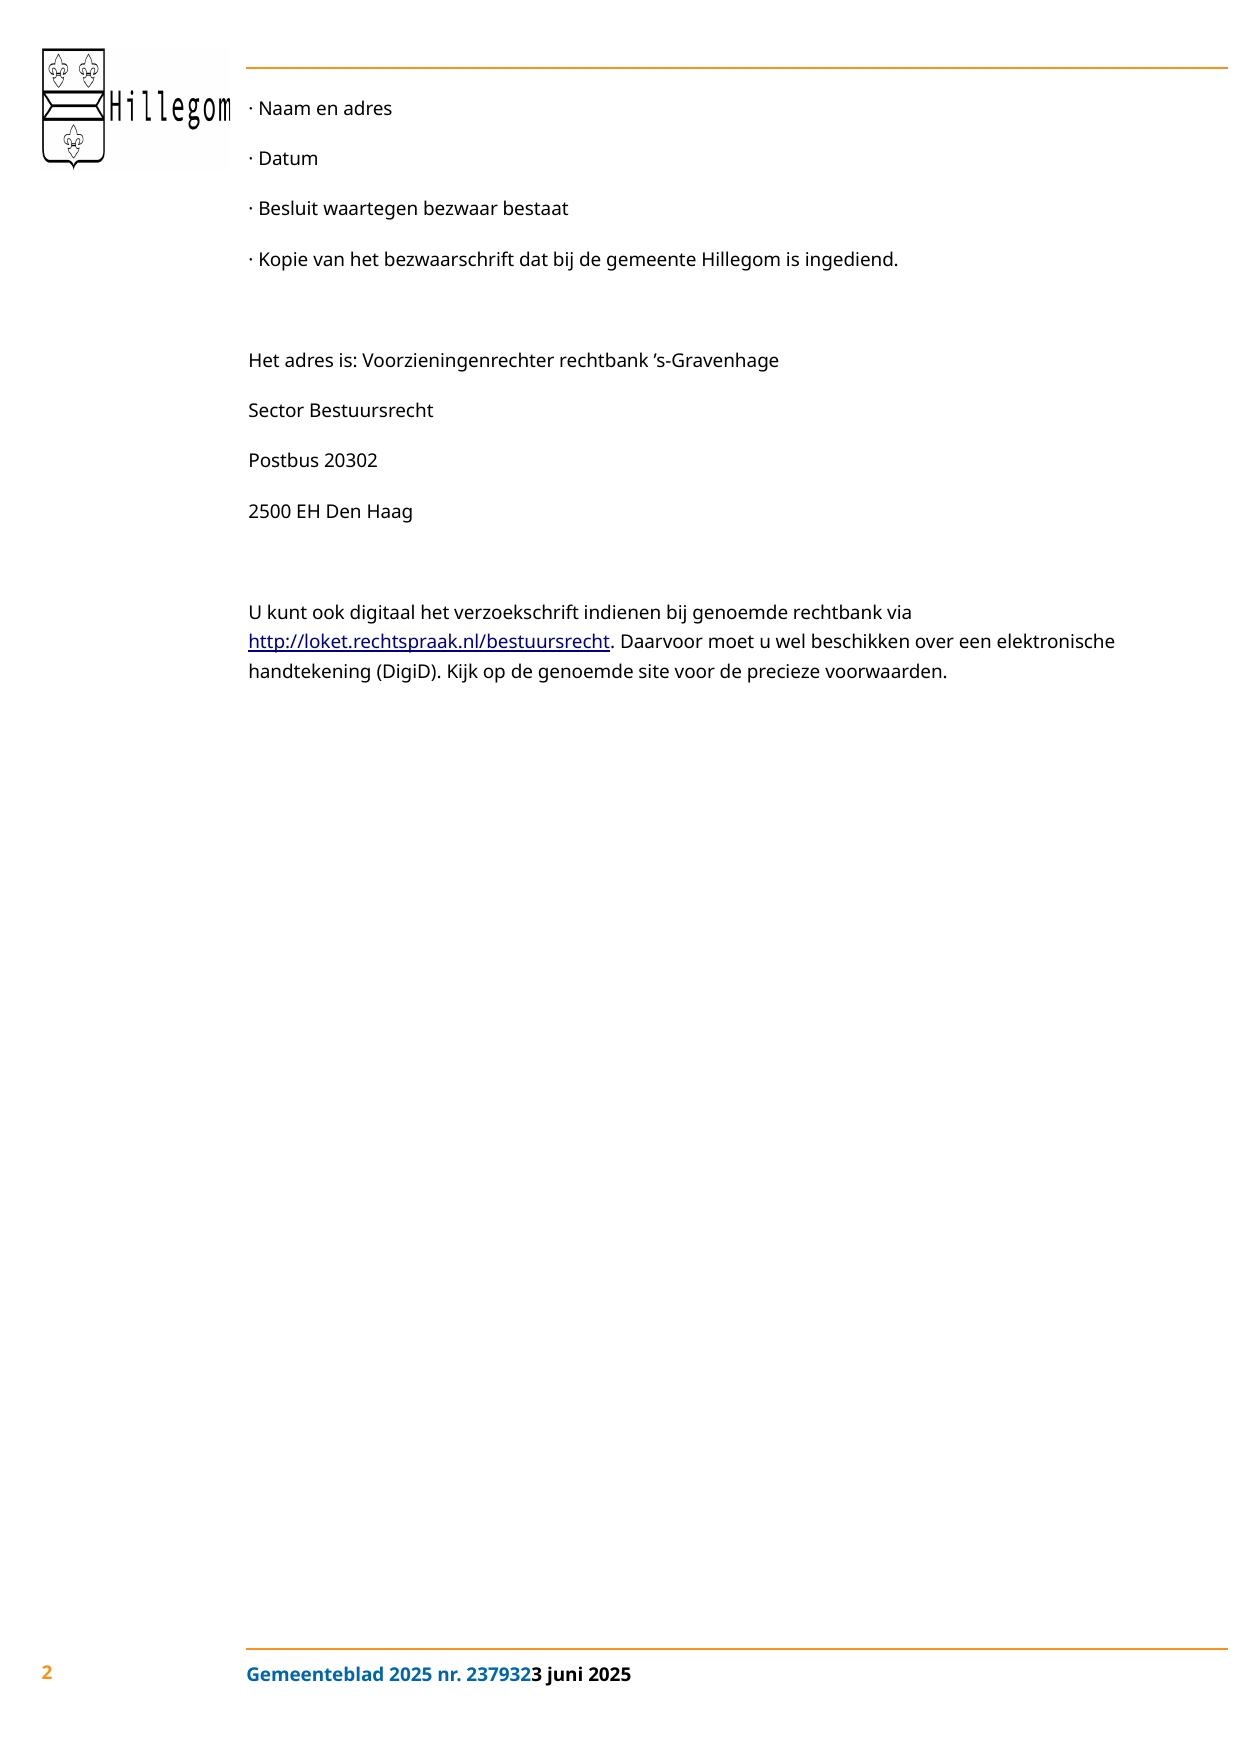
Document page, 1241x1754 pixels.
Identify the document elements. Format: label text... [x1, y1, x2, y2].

text · Besluit waartegen bezwaar bestaat [248, 196, 1152, 221]
text · Naam en adres [248, 95, 1152, 121]
text Sector Bestuursrecht [248, 397, 1152, 423]
text Postbus 20302 [248, 448, 1152, 473]
text · Kopie van het bezwaarschrift dat bij de gemeente Hillegom is ingediend. [248, 246, 1152, 272]
text U kunt ook digitaal het verzoekschrift indienen bij genoemde rechtbank via http://loket.rechtspraak.nl/bestuursrecht. Daarvoor moet u wel beschikken over een elektronische handtekening (DigiD). Kijk op de genoemde site voor de precieze voorwaarden. [248, 599, 1152, 684]
text Het adres is: Voorzieningenrechter rechtbank ’s-Gravenhage [248, 347, 1152, 373]
picture [41, 47, 231, 172]
text 2500 EH Den Haag [248, 498, 1152, 524]
text · Datum [248, 145, 1152, 171]
